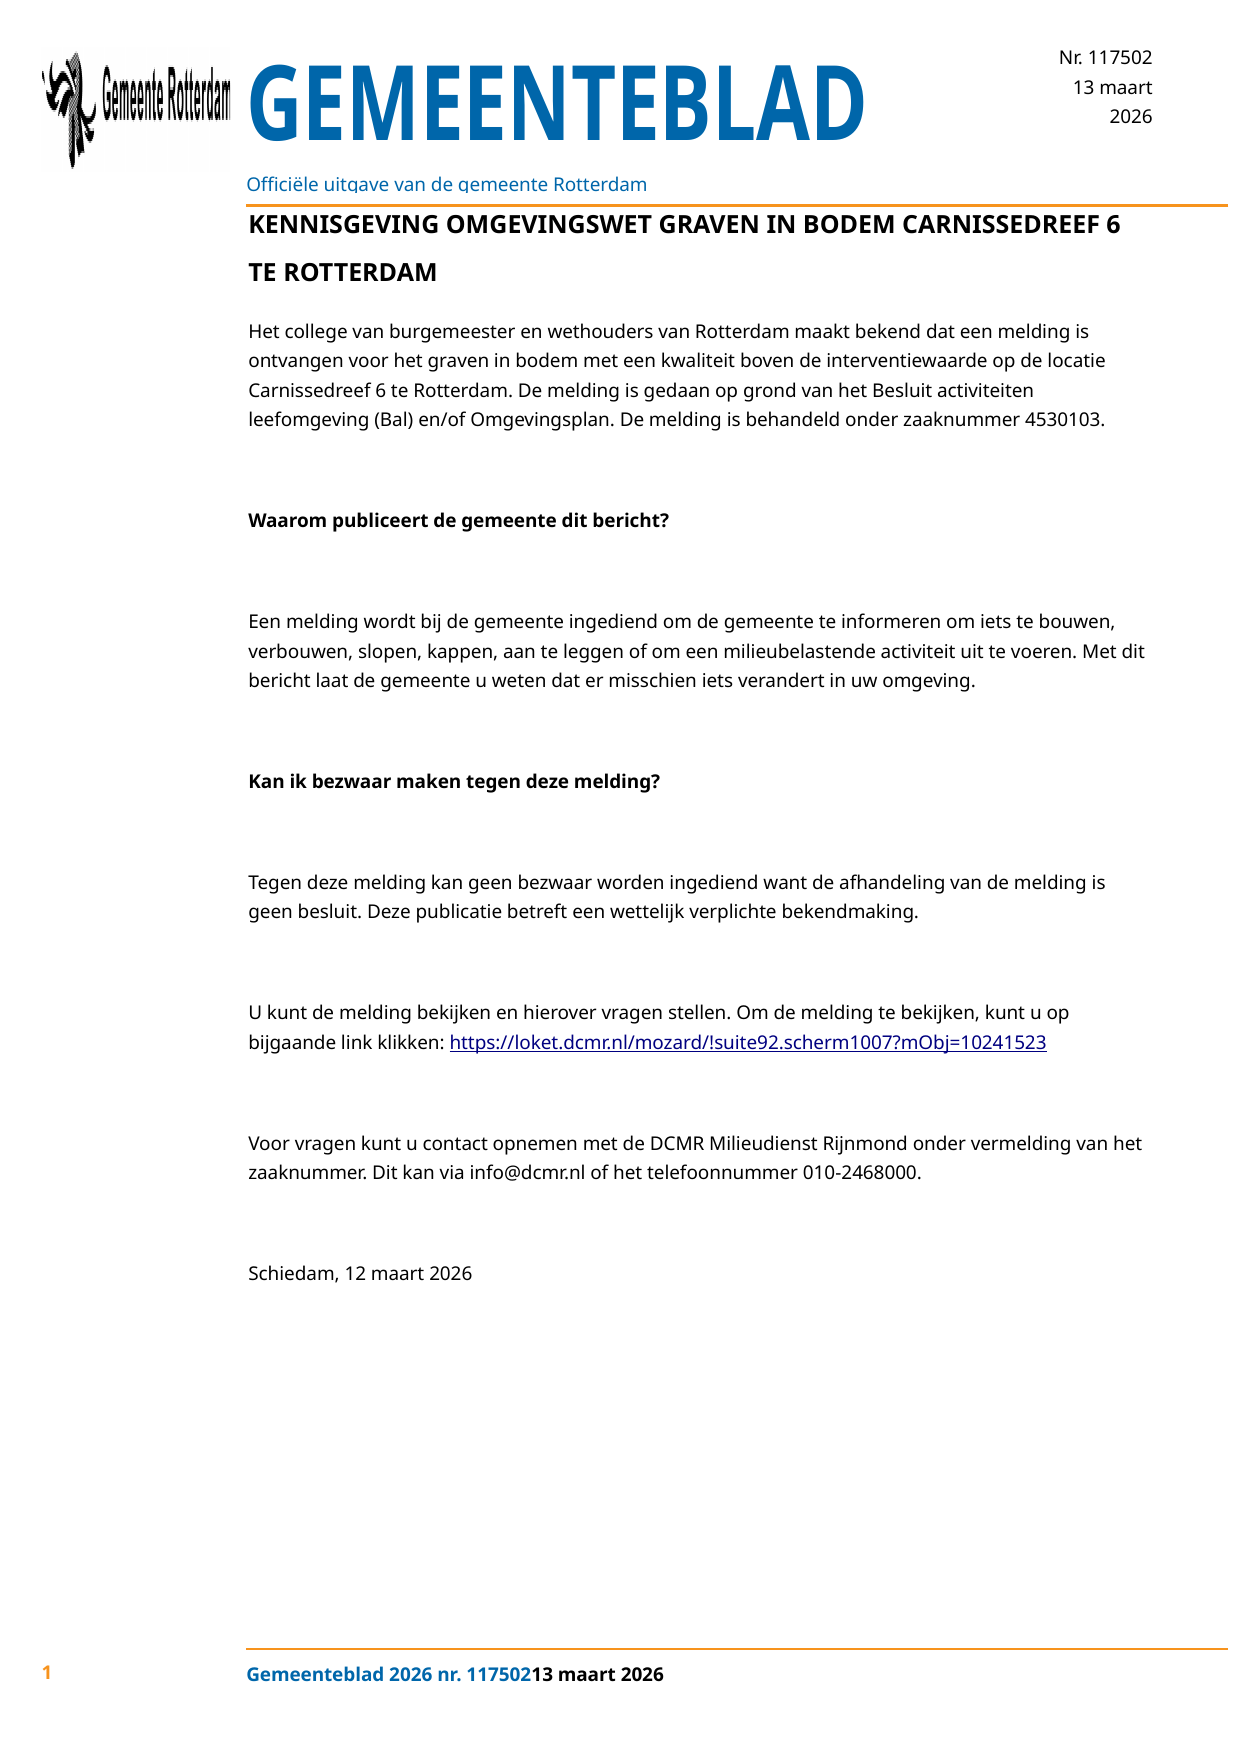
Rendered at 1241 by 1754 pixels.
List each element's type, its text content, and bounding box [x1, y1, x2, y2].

picture [41, 47, 231, 172]
text Het college van burgemeester en wethouders van Rotterdam maakt bekend dat een melding is ontvangen voor het graven in bodem met een kwaliteit boven de interventiewaarde op de locatie Carnissedreef 6 te Rotterdam. De melding is gedaan op grond van het Besluit activiteiten leefomgeving (Bal) en/of Omgevingsplan. De melding is behandeld onder zaaknummer 4530103. [248, 318, 1152, 432]
text Kan ik bezwaar maken tegen deze melding? [248, 768, 1152, 794]
text KENNISGEVING OMGEVINGSWET GRAVEN IN BODEM CARNISSEDREEF 6 TE ROTTERDAM [248, 207, 1152, 288]
text Schiedam, 12 maart 2026 [248, 1260, 1152, 1286]
text Tegen deze melding kan geen bezwaar worden ingediend want de afhandeling van de melding is geen besluit. Deze publicatie betreft een wettelijk verplichte bekendmaking. [248, 869, 1152, 924]
text Waarom publiceert de gemeente dit bericht? [248, 507, 1152, 533]
text Voor vragen kunt u contact opnemen met de DCMR Milieudienst Rijnmond onder vermelding van het zaaknummer. Dit kan via info@dcmr.nl of het telefoonnummer 010‑2468000. [248, 1130, 1152, 1185]
text Een melding wordt bij de gemeente ingediend om de gemeente te informeren om iets te bouwen, verbouwen, slopen, kappen, aan te leggen of om een milieubelastende activiteit uit te voeren. Met dit bericht laat de gemeente u weten dat er misschien iets verandert in uw omgeving. [248, 608, 1152, 693]
text U kunt de melding bekijken en hierover vragen stellen. Om de melding te bekijken, kunt u op bijgaande link klikken: https://loket.dcmr.nl/mozard/!suite92.scherm1007?mObj=10241523 [248, 999, 1152, 1055]
